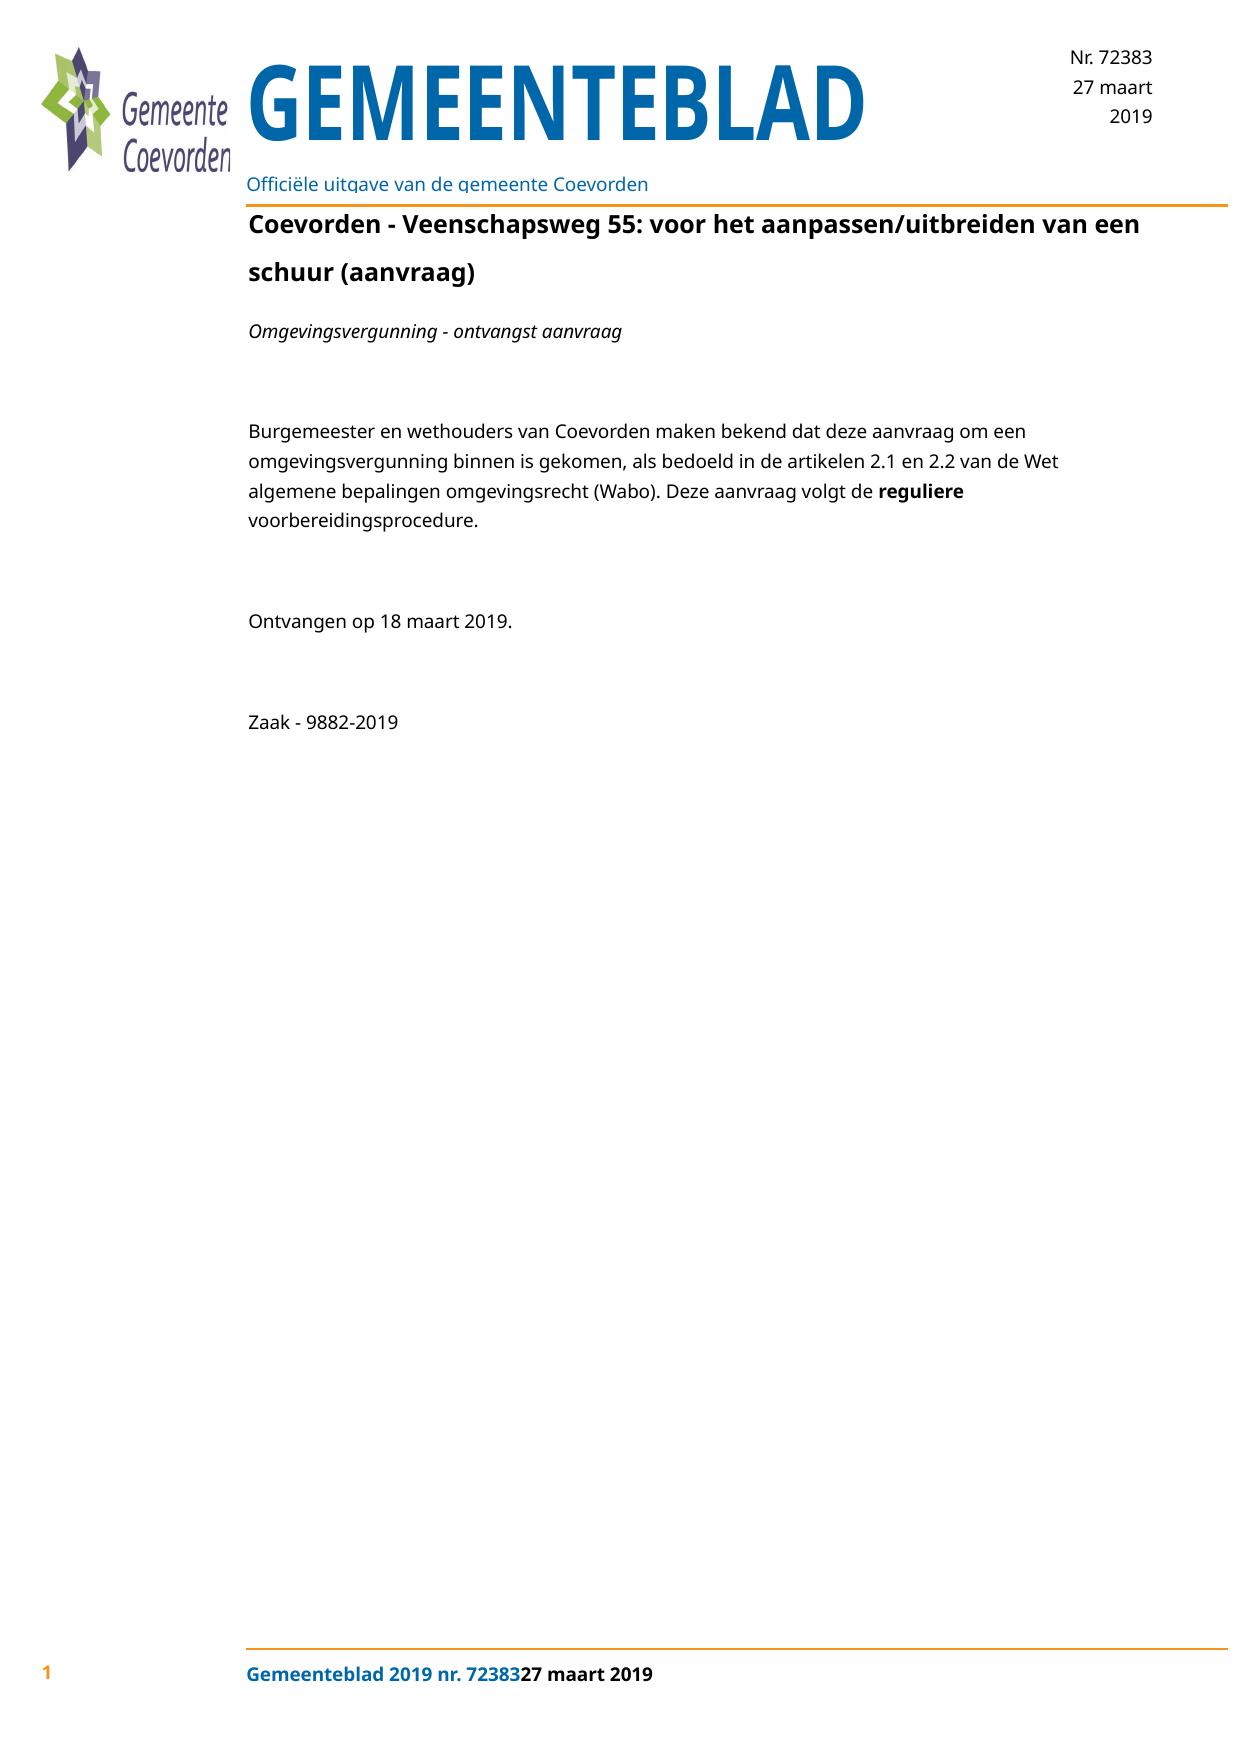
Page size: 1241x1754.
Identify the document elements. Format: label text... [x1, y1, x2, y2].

text Burgemeester en wethouders van Coevorden maken bekend dat deze aanvraag om een omgevingsvergunning binnen is gekomen, als bedoeld in de artikelen 2.1 en 2.2 van de Wet algemene bepalingen omgevingsrecht (Wabo). Deze aanvraag volgt de reguliere voorbereidingsprocedure. [248, 419, 1152, 533]
text Omgevingsvergunning - ontvangst aanvraag [248, 318, 1152, 344]
picture [41, 47, 231, 172]
text Ontvangen op 18 maart 2019. [248, 608, 1152, 634]
text Coevorden - Veenschapsweg 55: voor het aanpassen/uitbreiden van een schuur (aanvraag) [248, 207, 1152, 288]
text Zaak - 9882-2019 [248, 709, 1152, 735]
